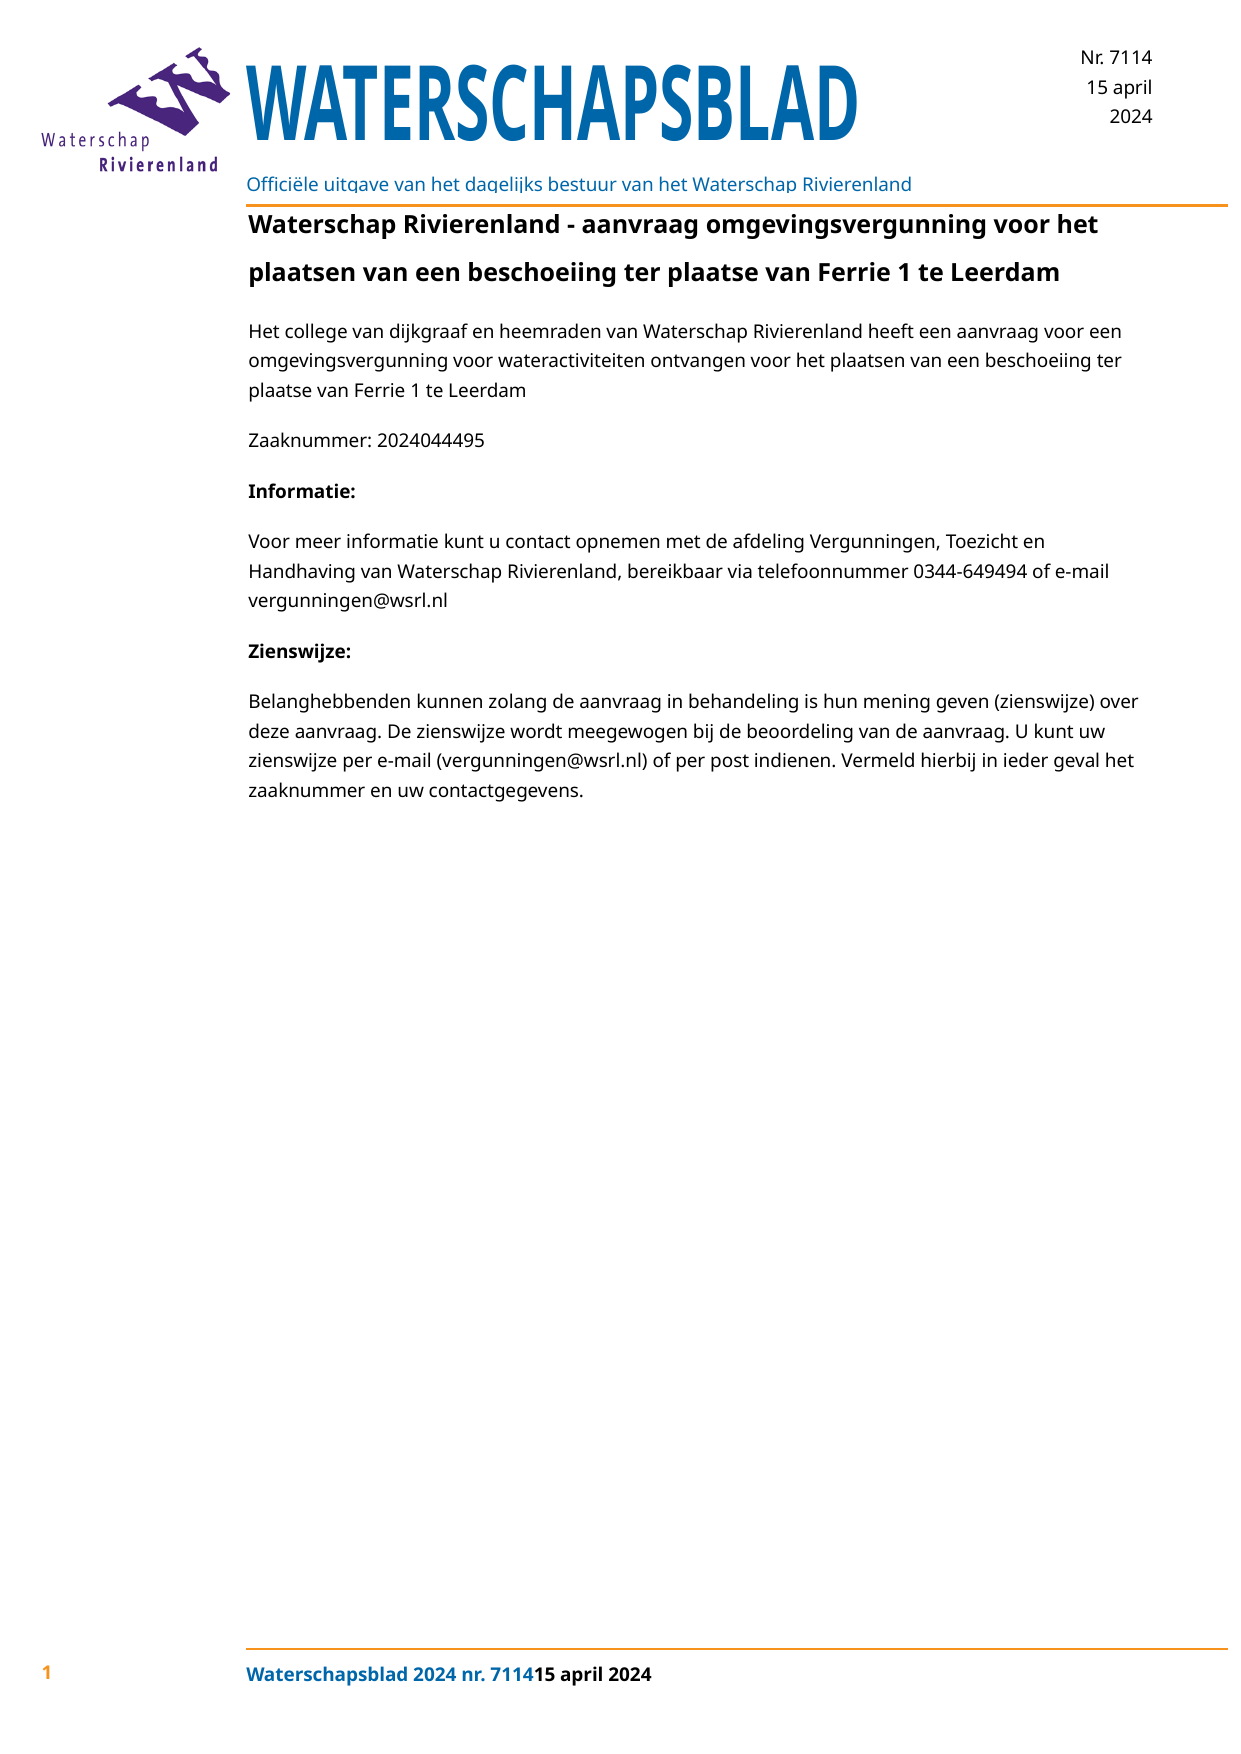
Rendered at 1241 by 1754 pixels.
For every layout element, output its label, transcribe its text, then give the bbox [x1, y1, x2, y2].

text Het college van dijkgraaf en heemraden van Waterschap Rivierenland heeft een aanvraag voor een omgevingsvergunning voor wateractiviteiten ontvangen voor het plaatsen van een beschoeiing ter plaatse van Ferrie 1 te Leerdam [248, 318, 1152, 403]
text Informatie: [248, 478, 1152, 504]
text Waterschap Rivierenland - aanvraag omgevingsvergunning voor het plaatsen van een beschoeiing ter plaatse van Ferrie 1 te Leerdam [248, 207, 1152, 288]
text Zaaknummer: 2024044495 [248, 427, 1152, 453]
text Voor meer informatie kunt u contact opnemen met de afdeling Vergunningen, Toezicht en Handhaving van Waterschap Rivierenland, bereikbaar via telefoonnummer 0344-649494 of e-mail vergunningen@wsrl.nl [248, 528, 1152, 613]
text Zienswijze: [248, 638, 1152, 664]
text Belanghebbenden kunnen zolang de aanvraag in behandeling is hun mening geven (zienswijze) over deze aanvraag. De zienswijze wordt meegewogen bij de beoordeling van de aanvraag. U kunt uw zienswijze per e-mail (vergunningen@wsrl.nl) of per post indienen. Vermeld hierbij in ieder geval het zaaknummer en uw contactgegevens. [248, 688, 1152, 803]
picture [41, 47, 231, 172]
